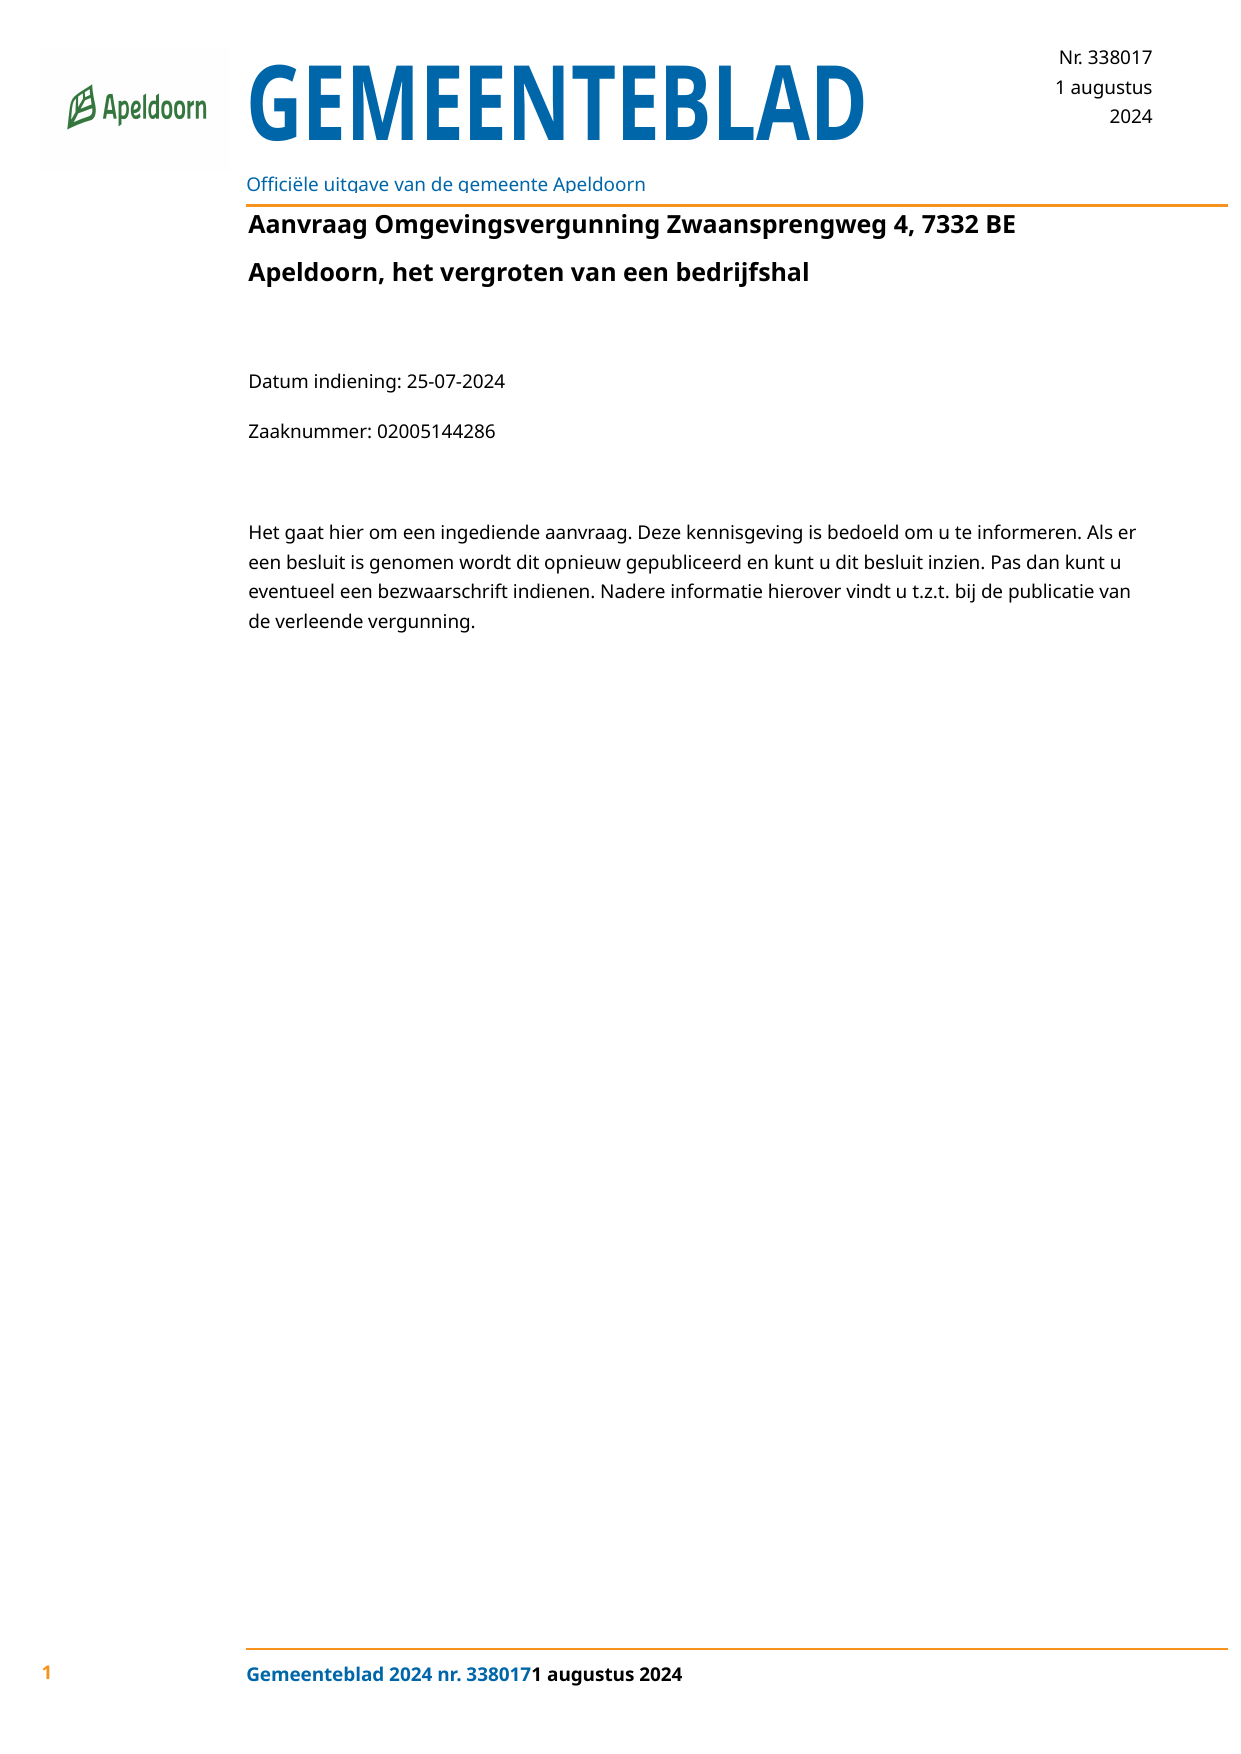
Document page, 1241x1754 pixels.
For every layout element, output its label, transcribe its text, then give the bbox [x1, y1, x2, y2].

text Datum indiening: 25-07-2024 [248, 368, 1152, 394]
picture [41, 47, 231, 172]
text Het gaat hier om een ingediende aanvraag. Deze kennisgeving is bedoeld om u te informeren. Als er een besluit is genomen wordt dit opnieuw gepubliceerd en kunt u dit besluit inzien. Pas dan kunt u eventueel een bezwaarschrift indienen. Nadere informatie hierover vindt u t.z.t. bij de publicatie van de verleende vergunning. [248, 519, 1152, 634]
text Aanvraag Omgevingsvergunning Zwaansprengweg 4, 7332 BE Apeldoorn, het vergroten van een bedrijfshal [248, 207, 1152, 288]
text Zaaknummer: 02005144286 [248, 419, 1152, 444]
